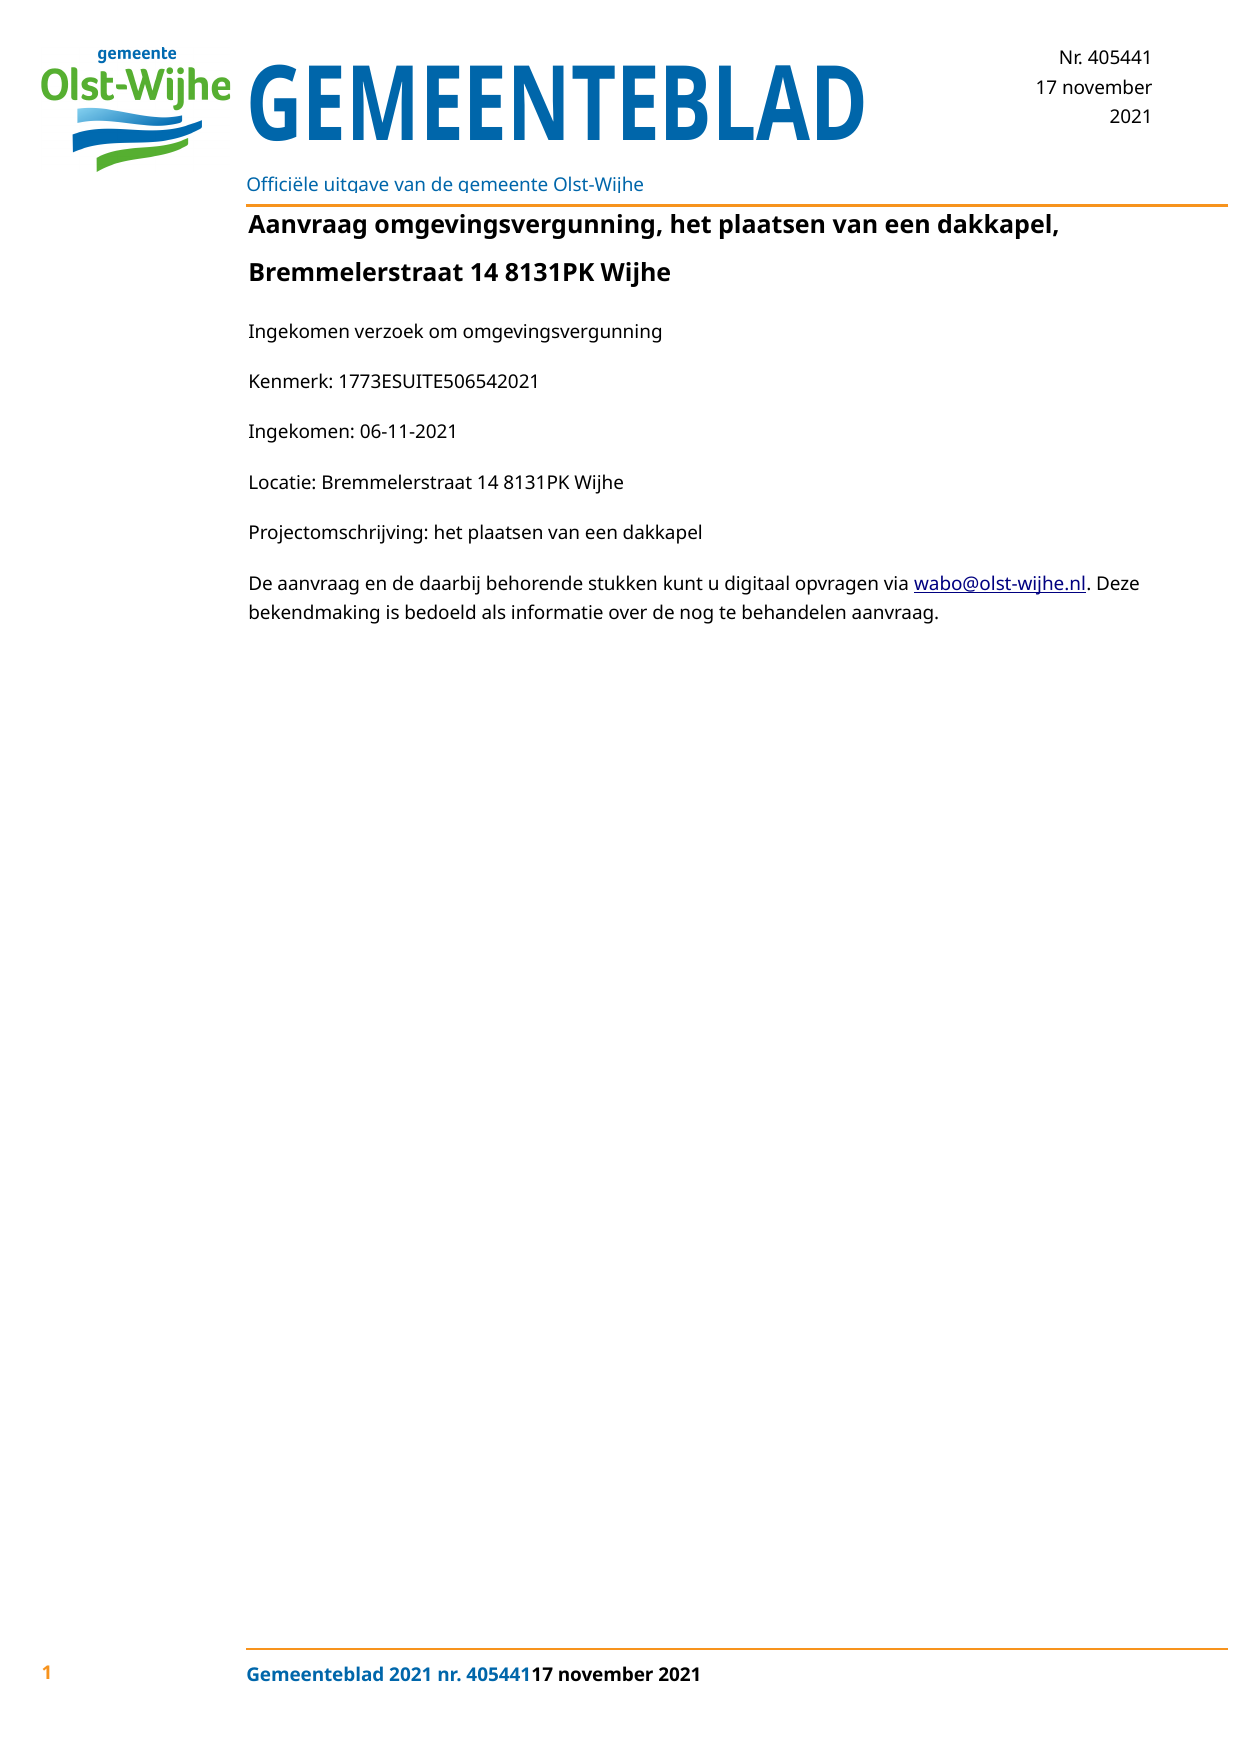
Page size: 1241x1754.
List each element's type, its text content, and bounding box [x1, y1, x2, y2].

text De aanvraag en de daarbij behorende stukken kunt u digitaal opvragen via wabo@olst-wijhe.nl. Deze bekendmaking is bedoeld als informatie over de nog te behandelen aanvraag. [248, 570, 1152, 625]
text Ingekomen verzoek om omgevingsvergunning [248, 318, 1152, 344]
text Kenmerk: 1773ESUITE506542021 [248, 368, 1152, 394]
text Locatie: Bremmelerstraat 14 8131PK Wijhe [248, 469, 1152, 495]
text Aanvraag omgevingsvergunning, het plaatsen van een dakkapel, Bremmelerstraat 14 8131PK Wijhe [248, 207, 1152, 288]
text Projectomschrijving: het plaatsen van een dakkapel [248, 519, 1152, 545]
text Ingekomen: 06-11-2021 [248, 419, 1152, 444]
picture [41, 47, 231, 172]
